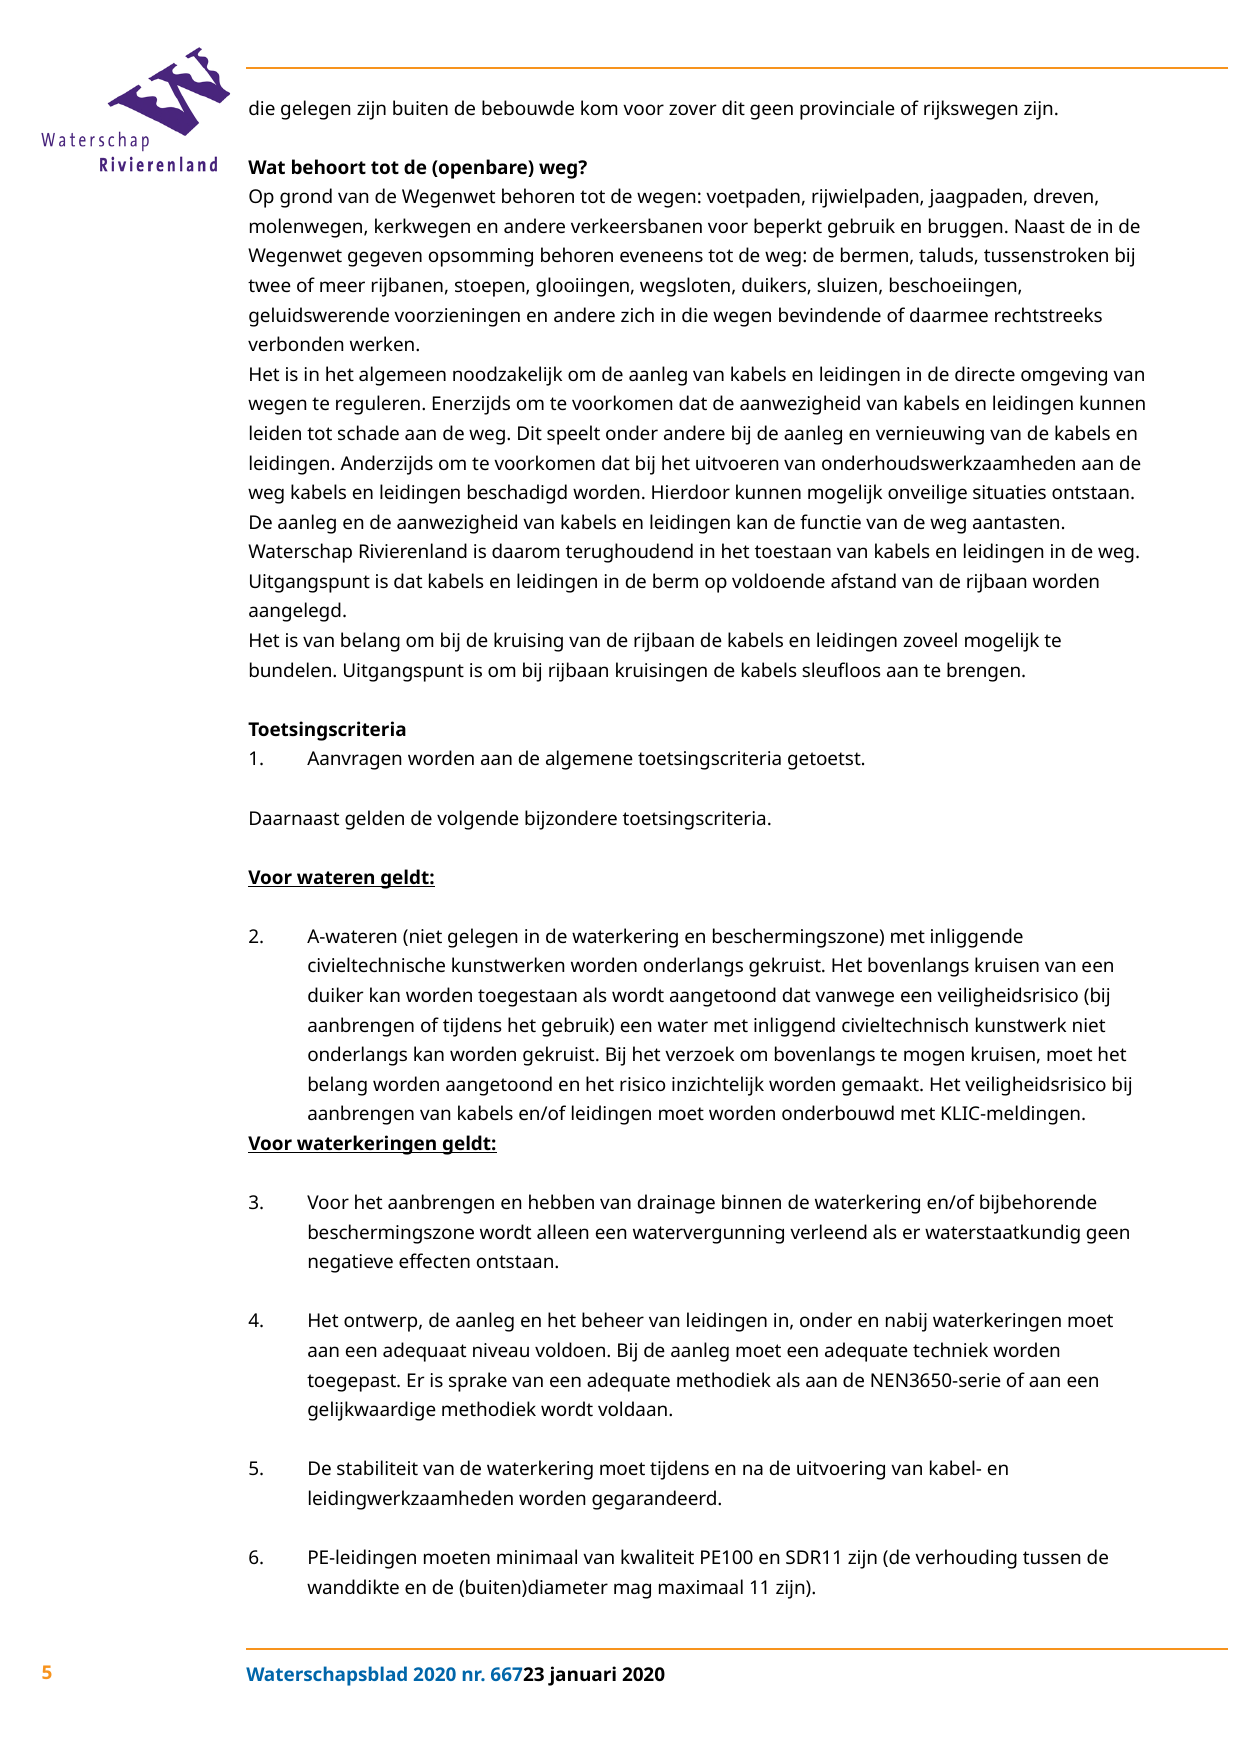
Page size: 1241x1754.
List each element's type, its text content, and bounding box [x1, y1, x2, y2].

list De stabiliteit van de waterkering moet tijdens en na de uitvoering van kabel- en leidingwerkzaamheden worden gegarandeerd. [248, 1456, 1152, 1511]
text Wat behoort tot de (openbare) weg? [248, 154, 1152, 180]
list Voor het aanbrengen en hebben van drainage binnen de waterkering en/of bijbehorende beschermingszone wordt alleen een watervergunning verleend als er waterstaatkundig geen negatieve effecten ontstaan. [248, 1189, 1152, 1274]
text Voor waterkeringen geldt: [248, 1130, 1152, 1156]
text Voor wateren geldt: [248, 864, 1152, 890]
list Aanvragen worden aan de algemene toetsingscriteria getoetst. [248, 746, 1152, 771]
text De aanleg en de aanwezigheid van kabels en leidingen kan de functie van de weg aantasten. Waterschap Rivierenland is daarom terughoudend in het toestaan van kabels en leidingen in de weg. Uitgangspunt is dat kabels en leidingen in de berm op voldoende afstand van de rijbaan worden aangelegd. [248, 509, 1152, 623]
list A-wateren (niet gelegen in de waterkering en beschermingszone) met inliggende civieltechnische kunstwerken worden onderlangs gekruist. Het bovenlangs kruisen van een duiker kan worden toegestaan als wordt aangetoond dat vanwege een veiligheidsrisico (bij aanbrengen of tijdens het gebruik) een water met inliggend civieltechnisch kunstwerk niet onderlangs kan worden gekruist. Bij het verzoek om bovenlangs te mogen kruisen, moet het belang worden aangetoond en het risico inzichtelijk worden gemaakt. Het veiligheidsrisico bij aanbrengen van kabels en/of leidingen moet worden onderbouwd met KLIC-meldingen. [248, 923, 1152, 1126]
picture [41, 47, 231, 172]
text Het is in het algemeen noodzakelijk om de aanleg van kabels en leidingen in de directe omgeving van wegen te reguleren. Enerzijds om te voorkomen dat de aanwezigheid van kabels en leidingen kunnen leiden tot schade aan de weg. Dit speelt onder andere bij de aanleg en vernieuwing van de kabels en leidingen. Anderzijds om te voorkomen dat bij het uitvoeren van onderhoudswerkzaamheden aan de weg kabels en leidingen beschadigd worden. Hierdoor kunnen mogelijk onveilige situaties ontstaan. [248, 361, 1152, 505]
text die gelegen zijn buiten de bebouwde kom voor zover dit geen provinciale of rijkswegen zijn. [248, 95, 1152, 121]
text Toetsingscriteria [248, 716, 1152, 742]
text Daarnaast gelden de volgende bijzondere toetsingscriteria. [248, 805, 1152, 831]
list PE-leidingen moeten minimaal van kwaliteit PE100 en SDR11 zijn (de verhouding tussen de wanddikte en de (buiten)diameter mag maximaal 11 zijn). [248, 1544, 1152, 1600]
list Het ontwerp, de aanleg en het beheer van leidingen in, onder en nabij waterkeringen moet aan een adequaat niveau voldoen. Bij de aanleg moet een adequate techniek worden toegepast. Er is sprake van een adequate methodiek als aan de NEN3650-serie of aan een gelijkwaardige methodiek wordt voldaan. [248, 1308, 1152, 1422]
text Op grond van de Wegenwet behoren tot de wegen: voetpaden, rijwielpaden, jaagpaden, dreven, molenwegen, kerkwegen en andere verkeersbanen voor beperkt gebruik en bruggen. Naast de in de Wegenwet gegeven opsomming behoren eveneens tot de weg: de bermen, taluds, tussenstroken bij twee of meer rijbanen, stoepen, glooiingen, wegsloten, duikers, sluizen, beschoeiingen, geluidswerende voorzieningen en andere zich in die wegen bevindende of daarmee rechtstreeks verbonden werken. [248, 183, 1152, 357]
text Het is van belang om bij de kruising van de rijbaan de kabels en leidingen zoveel mogelijk te bundelen. Uitgangspunt is om bij rijbaan kruisingen de kabels sleufloos aan te brengen. [248, 627, 1152, 683]
